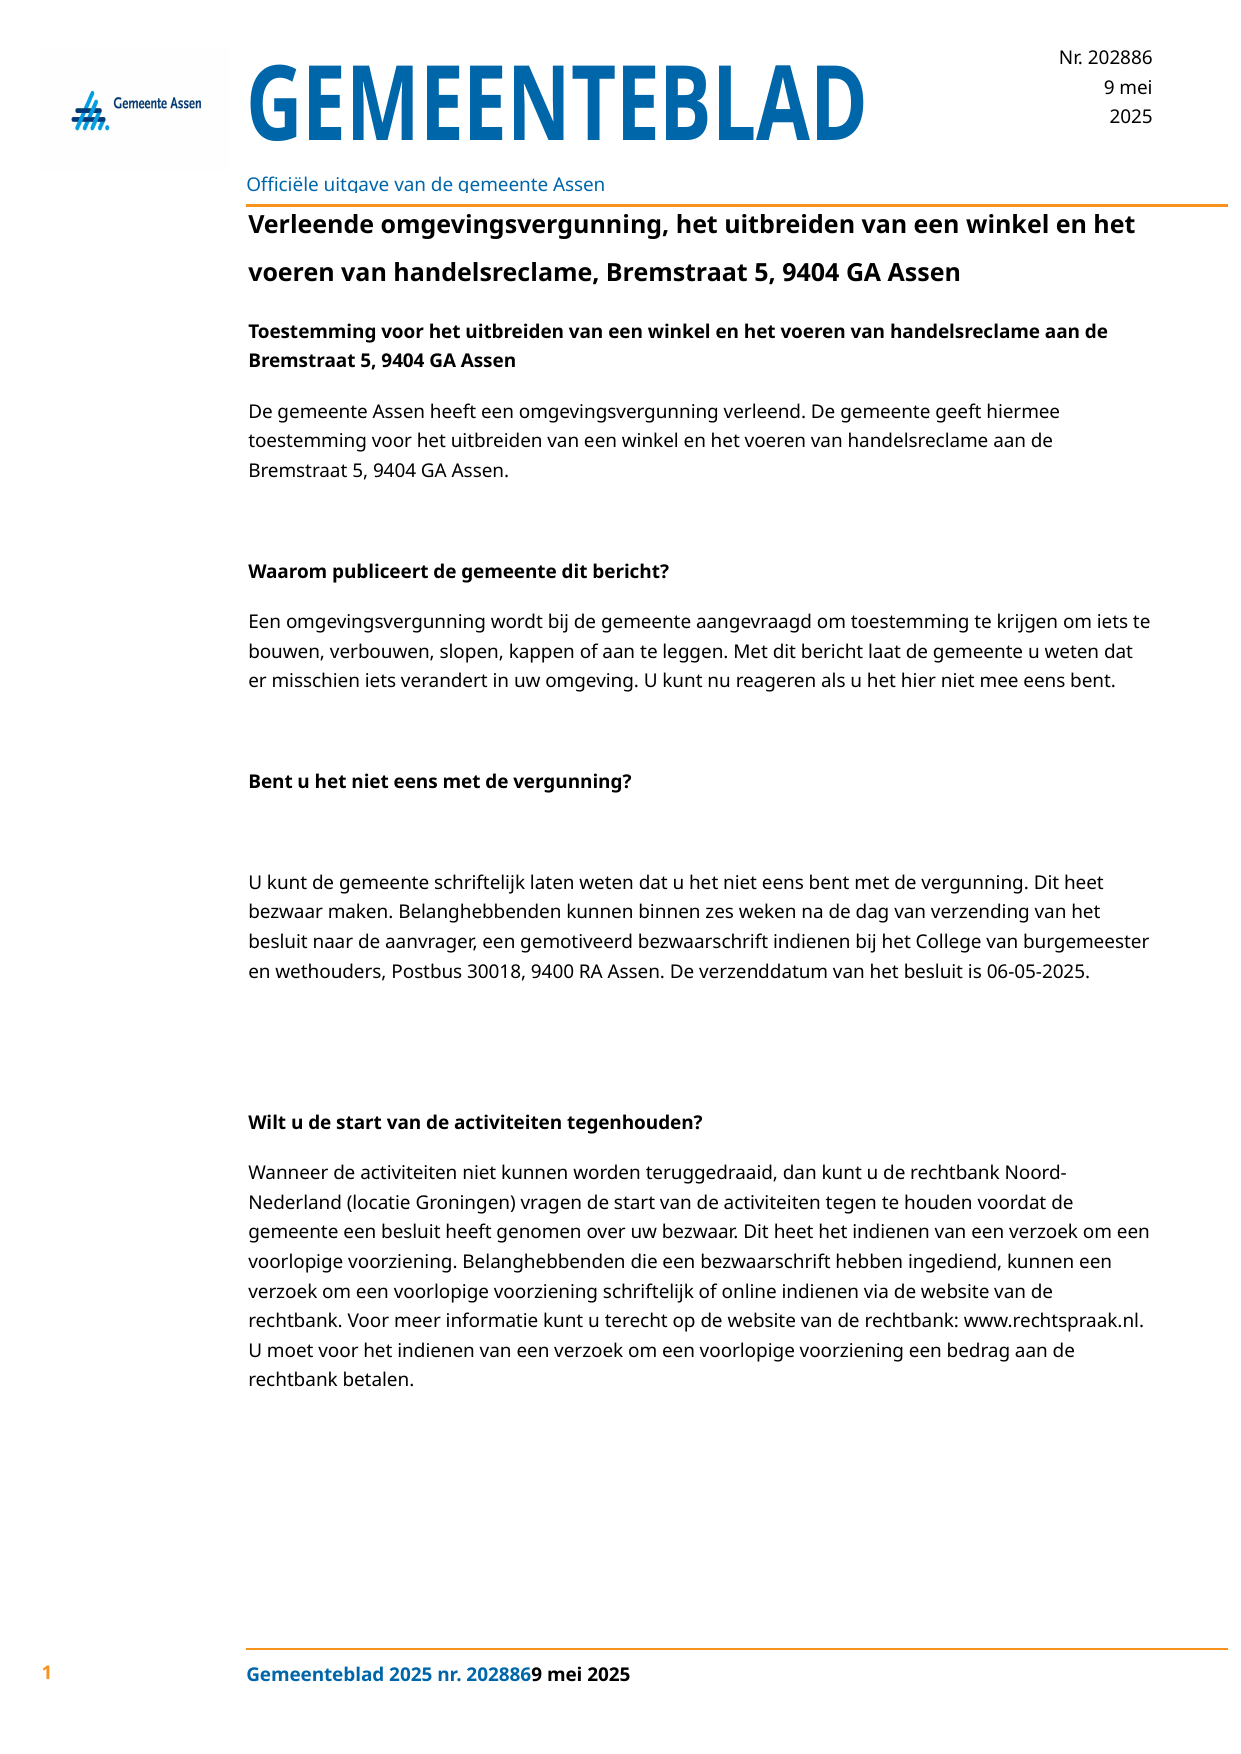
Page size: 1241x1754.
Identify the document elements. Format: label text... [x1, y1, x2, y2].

text Wanneer de activiteiten niet kunnen worden teruggedraaid, dan kunt u de rechtbank Noord-Nederland (locatie Groningen) vragen de start van de activiteiten tegen te houden voordat de gemeente een besluit heeft genomen over uw bezwaar. Dit heet het indienen van een verzoek om een voorlopige voorziening. Belanghebbenden die een bezwaarschrift hebben ingediend, kunnen een verzoek om een voorlopige voorziening schriftelijk of online indienen via de website van de rechtbank. Voor meer informatie kunt u terecht op de website van de rechtbank: www.rechtspraak.nl. U moet voor het indienen van een verzoek om een voorlopige voorziening een bedrag aan de rechtbank betalen. [248, 1159, 1152, 1392]
text Bent u het niet eens met de vergunning? [248, 768, 1152, 794]
text Verleende omgevingsvergunning, het uitbreiden van een winkel en het voeren van handelsreclame, Bremstraat 5, 9404 GA Assen [248, 207, 1152, 288]
text De gemeente Assen heeft een omgevingsvergunning verleend. De gemeente geeft hiermee toestemming voor het uitbreiden van een winkel en het voeren van handelsreclame aan de Bremstraat 5, 9404 GA Assen. [248, 398, 1152, 483]
text Toestemming voor het uitbreiden van een winkel en het voeren van handelsreclame aan de Bremstraat 5, 9404 GA Assen [248, 318, 1152, 373]
text Waarom publiceert de gemeente dit bericht? [248, 558, 1152, 584]
picture [41, 47, 231, 172]
text Wilt u de start van de activiteiten tegenhouden? [248, 1109, 1152, 1135]
text Een omgevingsvergunning wordt bij de gemeente aangevraagd om toestemming te krijgen om iets te bouwen, verbouwen, slopen, kappen of aan te leggen. Met dit bericht laat de gemeente u weten dat er misschien iets verandert in uw omgeving. U kunt nu reageren als u het hier niet mee eens bent. [248, 608, 1152, 693]
text U kunt de gemeente schriftelijk laten weten dat u het niet eens bent met de vergunning. Dit heet bezwaar maken. Belanghebbenden kunnen binnen zes weken na de dag van verzending van het besluit naar de aanvrager, een gemotiveerd bezwaarschrift indienen bij het College van burgemeester en wethouders, Postbus 30018, 9400 RA Assen. De verzenddatum van het besluit is 06-05-2025. [248, 869, 1152, 984]
